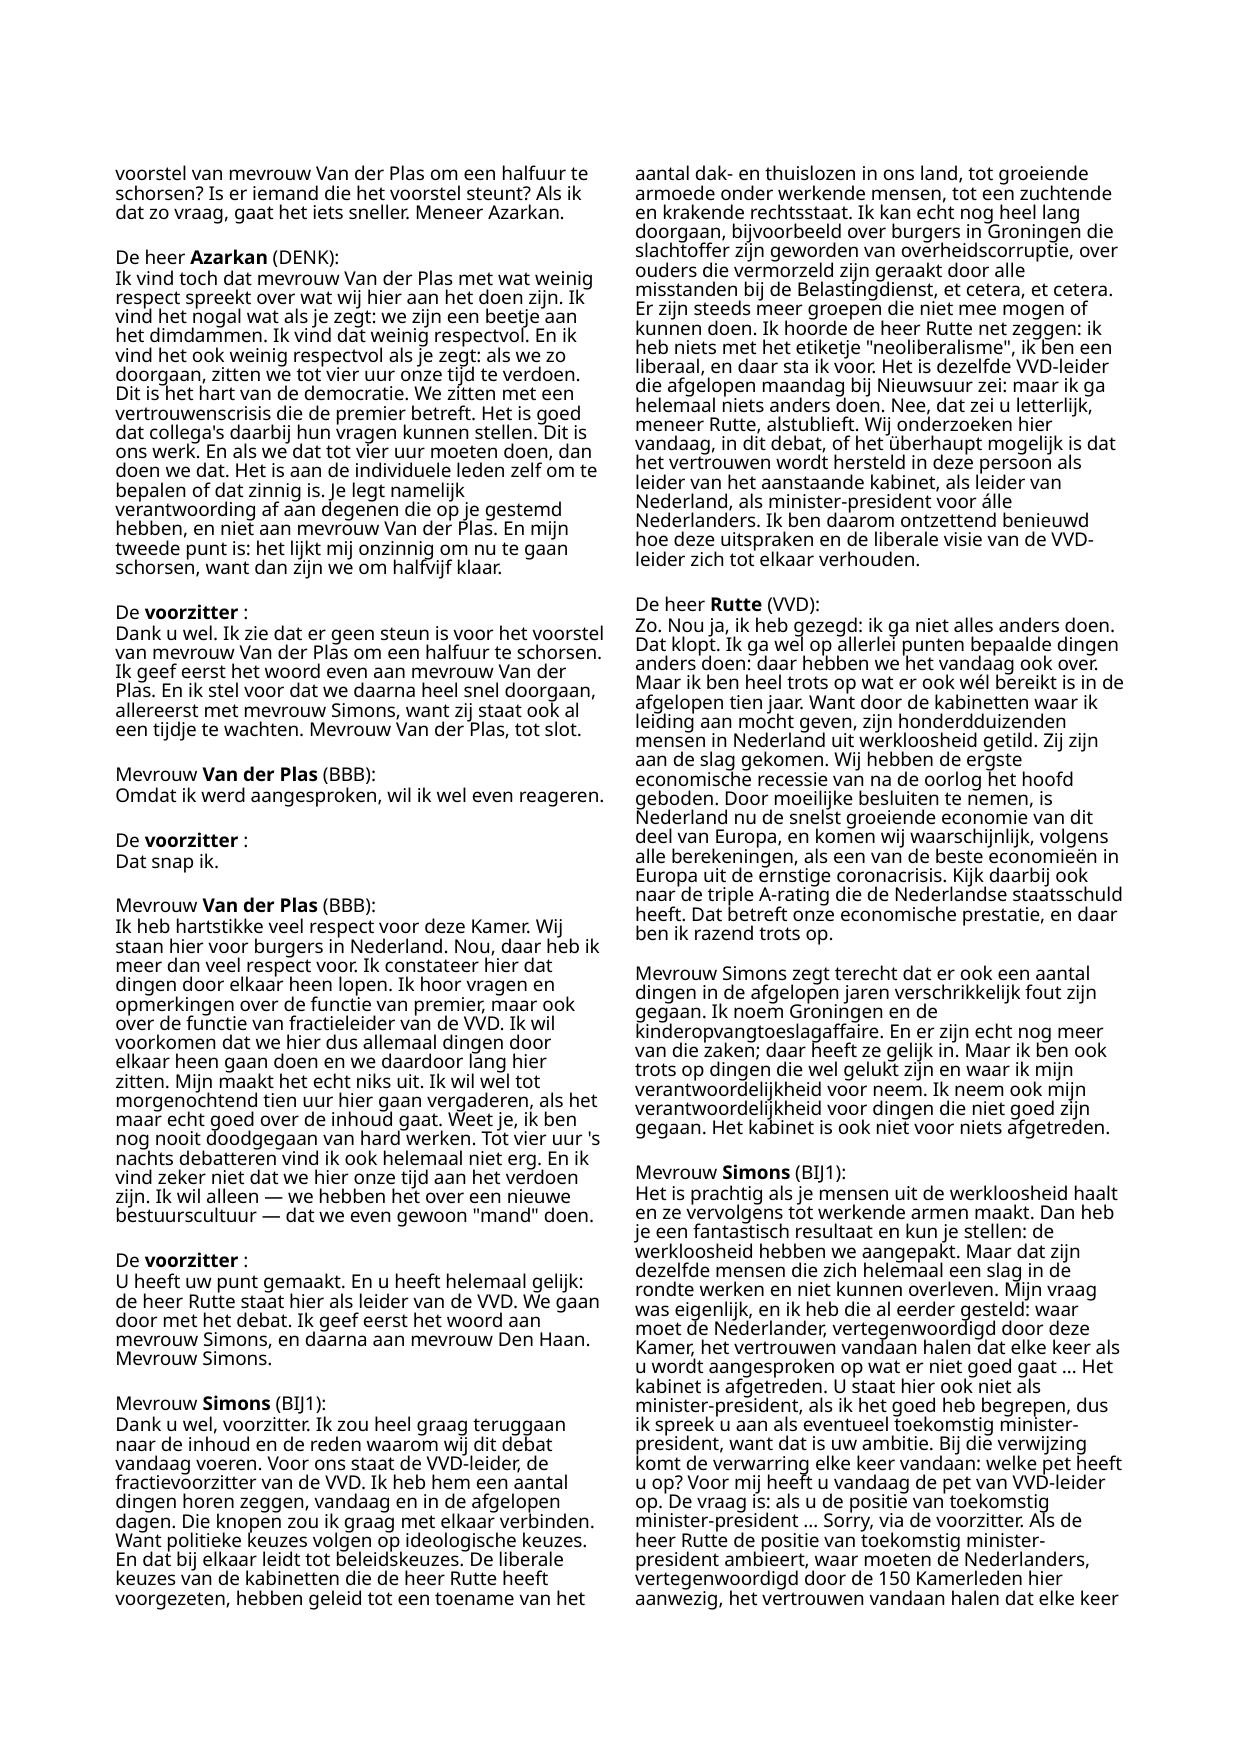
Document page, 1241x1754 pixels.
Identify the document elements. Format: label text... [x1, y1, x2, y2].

text Dank u wel. Ik zie dat er geen steun is voor het voorstel van mevrouw Van der Plas om een halfuur te schorsen. Ik geef eerst het woord even aan mevrouw Van der Plas. En ik stel voor dat we daarna heel snel doorgaan, allereerst met mevrouw Simons, want zij staat ook al een tijdje te wachten. Mevrouw Van der Plas, tot slot. [115, 624, 605, 740]
text De heer Azarkan (DENK): [115, 244, 605, 270]
text aantal dak- en thuislozen in ons land, tot groeiende armoede onder werkende mensen, tot een zuchtende en krakende rechtsstaat. Ik kan echt nog heel lang doorgaan, bijvoorbeeld over burgers in Groningen die slachtoffer zijn geworden van overheidscorruptie, over ouders die vermorzeld zijn geraakt door alle misstanden bij de Belastingdienst, et cetera, et cetera. Er zijn steeds meer groepen die niet mee mogen of kunnen doen. Ik hoorde de heer Rutte net zeggen: ik heb niets met het etiketje "neoliberalisme", ik ben een liberaal, en daar sta ik voor. Het is dezelfde VVD-leider die afgelopen maandag bij Nieuwsuur zei: maar ik ga helemaal niets anders doen. Nee, dat zei u letterlijk, meneer Rutte, alstublieft. Wij onderzoeken hier vandaag, in dit debat, of het überhaupt mogelijk is dat het vertrouwen wordt hersteld in deze persoon als leider van het aanstaande kabinet, als leider van Nederland, als minister-president voor álle Nederlanders. Ik ben daarom ontzettend benieuwd hoe deze uitspraken en de liberale visie van de VVD-leider zich tot elkaar verhouden. [635, 165, 1125, 570]
text Mevrouw Van der Plas (BBB): [115, 761, 605, 787]
text U heeft uw punt gemaakt. En u heeft helemaal gelijk: de heer Rutte staat hier als leider van de VVD. We gaan door met het debat. Ik geef eerst het woord aan mevrouw Simons, en daarna aan mevrouw Den Haan. Mevrouw Simons. [115, 1273, 605, 1370]
text Mevrouw Simons (BIJ1): [635, 1159, 1125, 1185]
text voorstel van mevrouw Van der Plas om een halfuur te schorsen? Is er iemand die het voorstel steunt? Als ik dat zo vraag, gaat het iets sneller. Meneer Azarkan. [115, 165, 605, 223]
text Mevrouw Simons (BIJ1): [115, 1391, 605, 1416]
text De voorzitter : [115, 827, 605, 853]
text De voorzitter : [115, 1248, 605, 1273]
text Ik heb hartstikke veel respect voor deze Kamer. Wij staan hier voor burgers in Nederland. Nou, daar heb ik meer dan veel respect voor. Ik constateer hier dat dingen door elkaar heen lopen. Ik hoor vragen en opmerkingen over de functie van premier, maar ook over de functie van fractieleider van de VVD. Ik wil voorkomen dat we hier dus allemaal dingen door elkaar heen gaan doen en we daardoor lang hier zitten. Mijn maakt het echt niks uit. Ik wil wel tot morgenochtend tien uur hier gaan vergaderen, als het maar echt goed over de inhoud gaat. Weet je, ik ben nog nooit doodgegaan van hard werken. Tot vier uur 's nachts debatteren vind ik ook helemaal niet erg. En ik vind zeker niet dat we hier onze tijd aan het verdoen zijn. Ik wil alleen — we hebben het over een nieuwe bestuurscultuur — dat we even gewoon "mand" doen. [115, 918, 605, 1227]
text Dat snap ik. [115, 853, 605, 872]
text De voorzitter : [115, 599, 605, 624]
text Ik vind toch dat mevrouw Van der Plas met wat weinig respect spreekt over wat wij hier aan het doen zijn. Ik vind het nogal wat als je zegt: we zijn een beetje aan het dimdammen. Ik vind dat weinig respectvol. En ik vind het ook weinig respectvol als je zegt: als we zo doorgaan, zitten we tot vier uur onze tijd te verdoen. Dit is het hart van de democratie. We zitten met een vertrouwenscrisis die de premier betreft. Het is goed dat collega's daarbij hun vragen kunnen stellen. Dit is ons werk. En als we dat tot vier uur moeten doen, dan doen we dat. Het is aan de individuele leden zelf om te bepalen of dat zinnig is. Je legt namelijk verantwoording af aan degenen die op je gestemd hebben, en niet aan mevrouw Van der Plas. En mijn tweede punt is: het lijkt mij onzinnig om nu te gaan schorsen, want dan zijn we om halfvijf klaar. [115, 270, 605, 578]
text Mevrouw Van der Plas (BBB): [115, 893, 605, 918]
text De heer Rutte (VVD): [635, 591, 1125, 617]
text Mevrouw Simons zegt terecht dat er ook een aantal dingen in de afgelopen jaren verschrikkelijk fout zijn gegaan. Ik noem Groningen en de kinderopvangtoeslagaffaire. En er zijn echt nog meer van die zaken; daar heeft ze gelijk in. Maar ik ben ook trots op dingen die wel gelukt zijn en waar ik mijn verantwoordelijkheid voor neem. Ik neem ook mijn verantwoordelijkheid voor dingen die niet goed zijn gegaan. Het kabinet is ook niet voor niets afgetreden. [635, 965, 1125, 1138]
text Dank u wel, voorzitter. Ik zou heel graag teruggaan naar de inhoud en de reden waarom wij dit debat vandaag voeren. Voor ons staat de VVD-leider, de fractievoorzitter van de VVD. Ik heb hem een aantal dingen horen zeggen, vandaag en in de afgelopen dagen. Die knopen zou ik graag met elkaar verbinden. Want politieke keuzes volgen op ideologische keuzes. En dat bij elkaar leidt tot beleidskeuzes. De liberale keuzes van de kabinetten die de heer Rutte heeft voorgezeten, hebben geleid tot een toename van het [115, 1416, 605, 1609]
text Zo. Nou ja, ik heb gezegd: ik ga niet alles anders doen. Dat klopt. Ik ga wel op allerlei punten bepaalde dingen anders doen: daar hebben we het vandaag ook over. Maar ik ben heel trots op wat er ook wél bereikt is in de afgelopen tien jaar. Want door de kabinetten waar ik leiding aan mocht geven, zijn honderdduizenden mensen in Nederland uit werkloosheid getild. Zij zijn aan de slag gekomen. Wij hebben de ergste economische recessie van na de oorlog het hoofd geboden. Door moeilijke besluiten te nemen, is Nederland nu de snelst groeiende economie van dit deel van Europa, en komen wij waarschijnlijk, volgens alle berekeningen, als een van de beste economieën in Europa uit de ernstige coronacrisis. Kijk daarbij ook naar de triple A-rating die de Nederlandse staatsschuld heeft. Dat betreft onze economische prestatie, en daar ben ik razend trots op. [635, 617, 1125, 944]
text Omdat ik werd aangesproken, wil ik wel even reageren. [115, 787, 605, 806]
text Het is prachtig als je mensen uit de werkloosheid haalt en ze vervolgens tot werkende armen maakt. Dan heb je een fantastisch resultaat en kun je stellen: de werkloosheid hebben we aangepakt. Maar dat zijn dezelfde mensen die zich helemaal een slag in de rondte werken en niet kunnen overleven. Mijn vraag was eigenlijk, en ik heb die al eerder gesteld: waar moet de Nederlander, vertegenwoordigd door deze Kamer, het vertrouwen vandaan halen dat elke keer als u wordt aangesproken op wat er niet goed gaat … Het kabinet is afgetreden. U staat hier ook niet als minister-president, als ik het goed heb begrepen, dus ik spreek u aan als eventueel toekomstig minister-president, want dat is uw ambitie. Bij die verwijzing komt de verwarring elke keer vandaan: welke pet heeft u op? Voor mij heeft u vandaag de pet van VVD-leider op. De vraag is: als u de positie van toekomstig minister-president … Sorry, via de voorzitter. Als de heer Rutte de positie van toekomstig minister-president ambieert, waar moeten de Nederlanders, vertegenwoordigd door de 150 Kamerleden hier aanwezig, het vertrouwen vandaan halen dat elke keer [635, 1185, 1125, 1609]
